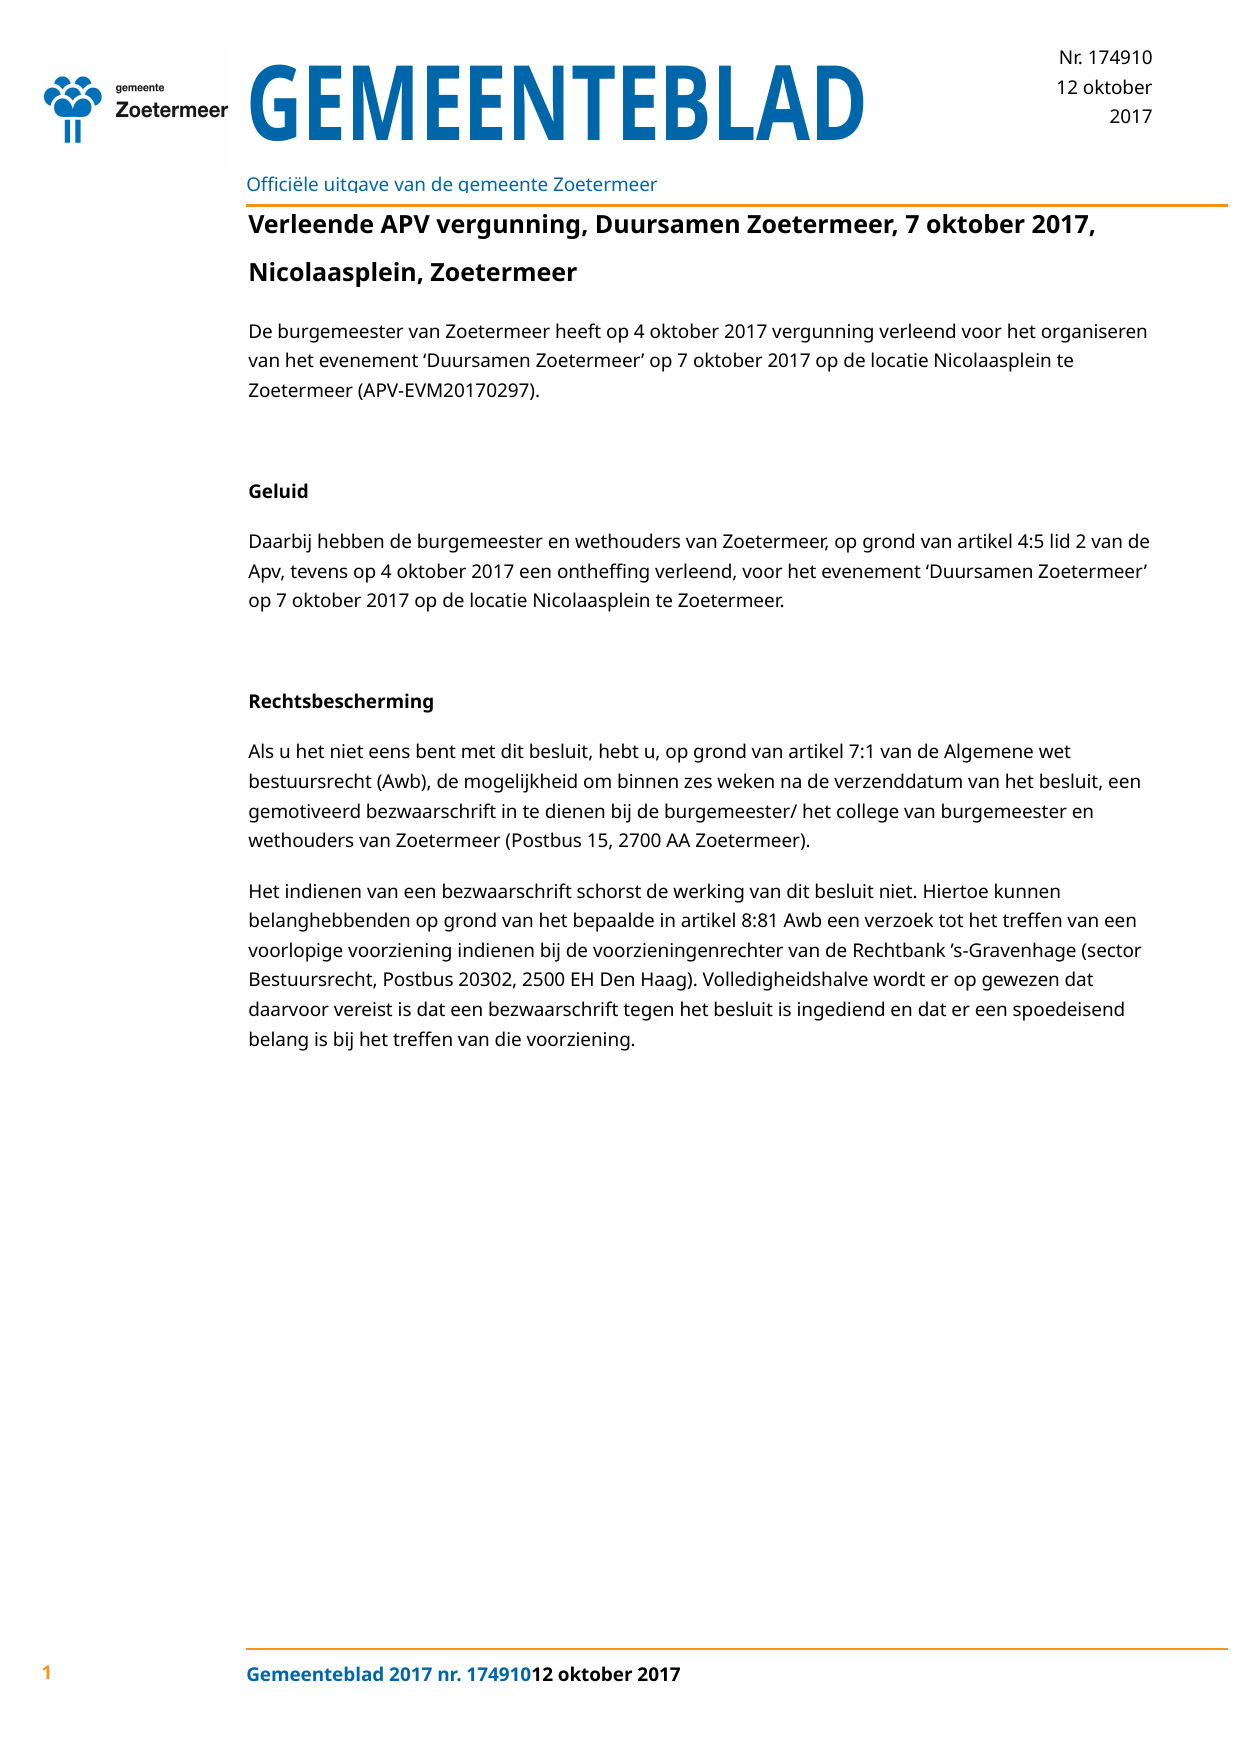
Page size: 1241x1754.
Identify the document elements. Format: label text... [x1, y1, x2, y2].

text Rechtsbescherming [248, 688, 1152, 714]
text Geluid [248, 478, 1152, 504]
picture [41, 47, 231, 172]
text Verleende APV vergunning, Duursamen Zoetermeer, 7 oktober 2017, Nicolaasplein, Zoetermeer [248, 207, 1152, 288]
text De burgemeester van Zoetermeer heeft op 4 oktober 2017 vergunning verleend voor het organiseren van het evenement ‘Duursamen Zoetermeer’ op 7 oktober 2017 op de locatie Nicolaasplein te Zoetermeer (APV-EVM20170297). [248, 318, 1152, 403]
text Het indienen van een bezwaarschrift schorst de werking van dit besluit niet. Hiertoe kunnen belanghebbenden op grond van het bepaalde in artikel 8:81 Awb een verzoek tot het treffen van een voorlopige voorziening indienen bij de voorzieningenrechter van de Rechtbank ’s-Gravenhage (sector Bestuursrecht, Postbus 20302, 2500 EH Den Haag). Volledigheidshalve wordt er op gewezen dat daarvoor vereist is dat een bezwaarschrift tegen het besluit is ingediend en dat er een spoedeisend belang is bij het treffen van die voorziening. [248, 878, 1152, 1052]
text Daarbij hebben de burgemeester en wethouders van Zoetermeer, op grond van artikel 4:5 lid 2 van de Apv, tevens op 4 oktober 2017 een ontheffing verleend, voor het evenement ‘Duursamen Zoetermeer’ op 7 oktober 2017 op de locatie Nicolaasplein te Zoetermeer. [248, 528, 1152, 613]
text Als u het niet eens bent met dit besluit, hebt u, op grond van artikel 7:1 van de Algemene wet bestuursrecht (Awb), de mogelijkheid om binnen zes weken na de verzenddatum van het besluit, een gemotiveerd bezwaarschrift in te dienen bij de burgemeester/ het college van burgemeester en wethouders van Zoetermeer (Postbus 15, 2700 AA Zoetermeer). [248, 739, 1152, 853]
